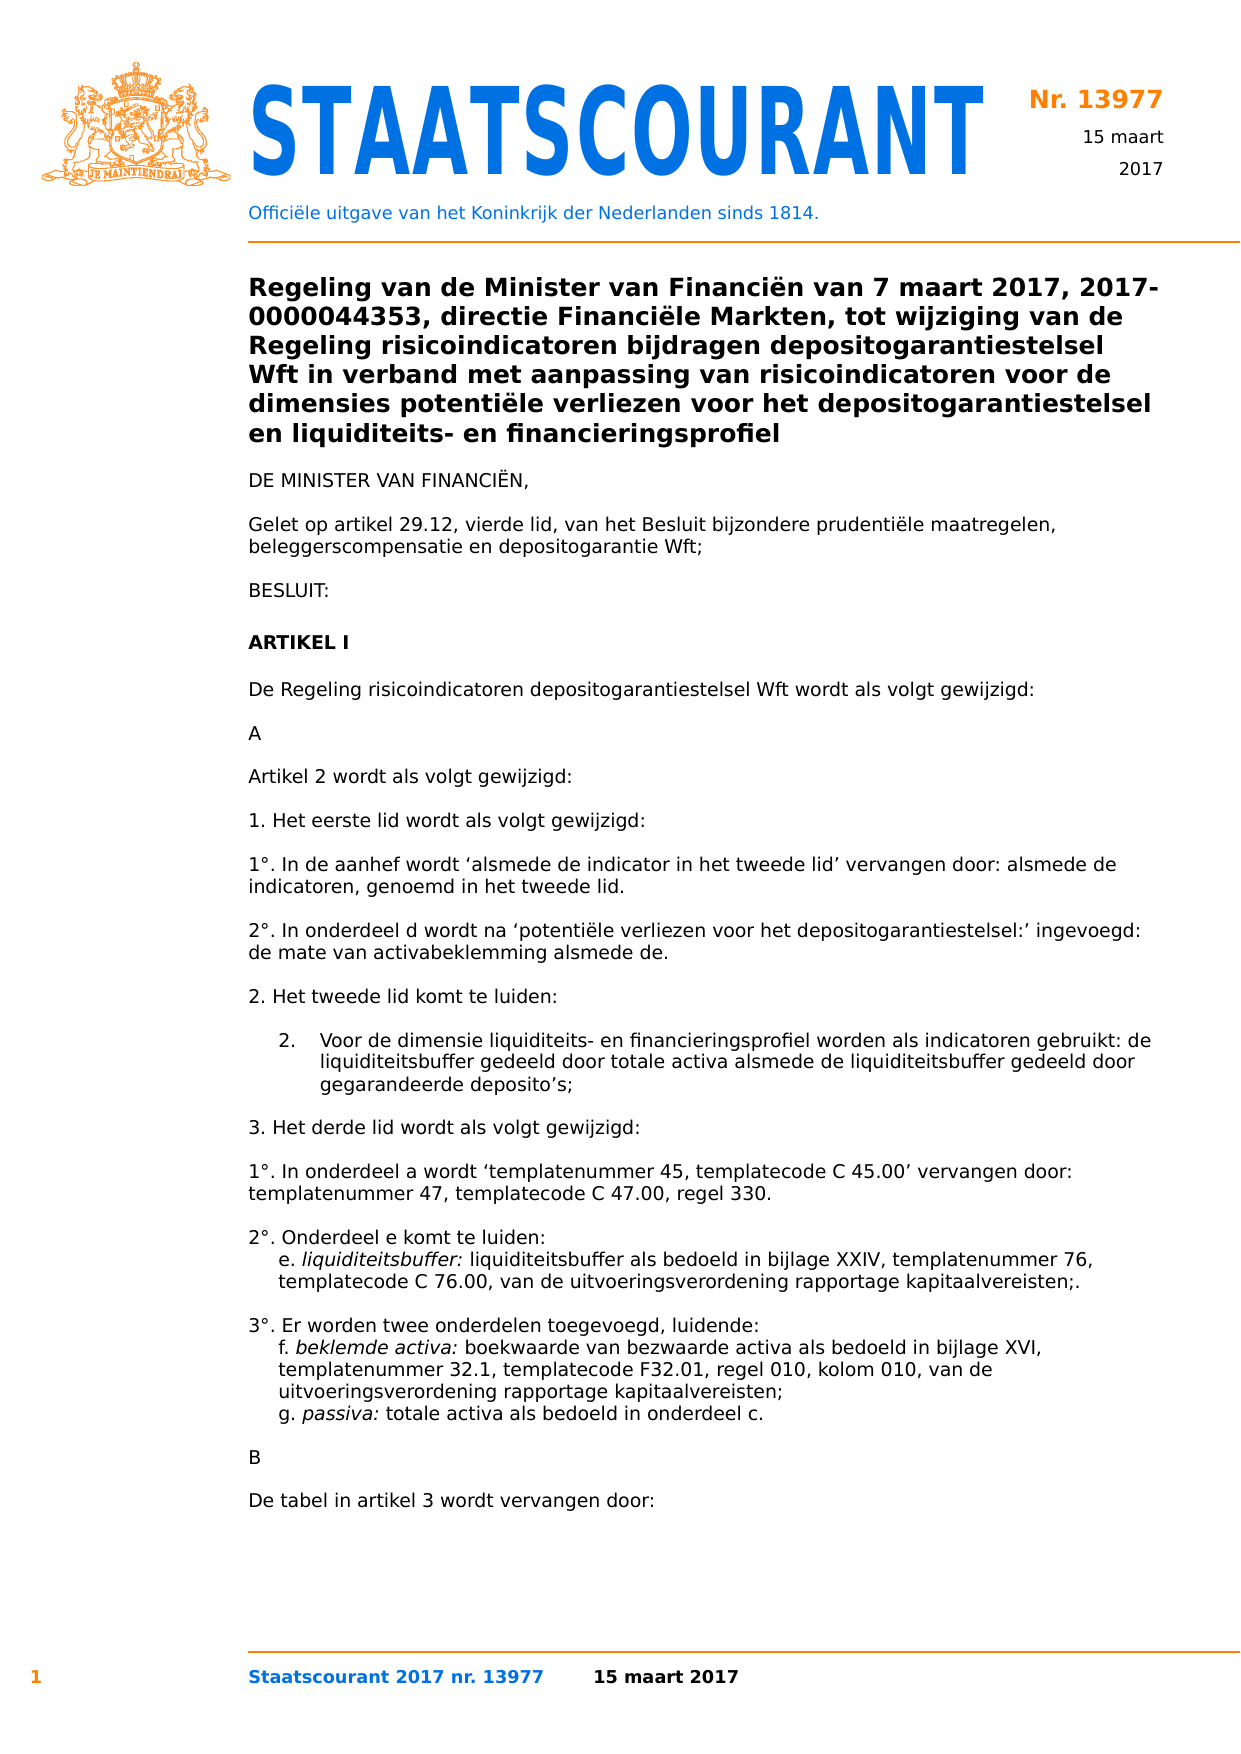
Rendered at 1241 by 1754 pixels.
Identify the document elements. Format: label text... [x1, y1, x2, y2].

subtitle Regeling van de Minister van Financiën van 7 maart 2017, 2017-0000044353, directie Financiële Markten, tot wijziging van de Regeling risicoindicatoren bijdragen depositogarantiestelsel Wft in verband met aanpassing van risicoindicatoren voor de dimensies potentiële verliezen voor het depositogarantiestelsel en liquiditeits- en financieringsprofiel [248, 273, 1163, 448]
text 2. Voor de dimensie liquiditeits- en financieringsprofiel worden als indicatoren gebruikt: de liquiditeitsbuffer gedeeld door totale activa alsmede de liquiditeitsbuffer gedeeld door gegarandeerde deposito’s; [278, 1029, 1163, 1095]
text 3°. Er worden twee onderdelen toegevoegd, luidende: [248, 1315, 1163, 1337]
table_header Nr. 13977 [998, 62, 1240, 121]
text 1°. In onderdeel a wordt ‘templatenummer 45, templatecode C 45.00’ vervangen door: templatenummer 47, templatecode C 47.00, regel 330. [248, 1161, 1163, 1205]
picture [41, 62, 231, 186]
text BESLUIT: [248, 579, 1163, 602]
table_cell 15 maart [998, 121, 1240, 153]
table_cell Officiële uitgave van het Koninkrijk der Nederlanden sinds 1814. [248, 203, 1240, 241]
table_cell 2017 [998, 153, 1240, 203]
text 1°. In de aanhef wordt ‘alsmede de indicator in het tweede lid’ vervangen door: alsmede de indicatoren, genoemd in het tweede lid. [248, 854, 1163, 898]
text A [248, 722, 1163, 744]
text DE MINISTER VAN FINANCIËN, [248, 470, 1163, 492]
text 2°. Onderdeel e komt te luiden: [248, 1227, 1163, 1249]
subtitle ARTIKEL I [248, 632, 1163, 653]
text Gelet op artikel 29.12, vierde lid, van het Besluit bijzondere prudentiële maatregelen, beleggerscompensatie en depositogarantie Wft; [248, 514, 1163, 558]
text De tabel in artikel 3 wordt vervangen door: [248, 1490, 1163, 1512]
text f. beklemde activa: boekwaarde van bezwaarde activa als bedoeld in bijlage XVI, templatenummer 32.1, templatecode F32.01, regel 010, kolom 010, van de uitvoeringsverordening rapportage kapitaalvereisten; [278, 1337, 1163, 1403]
text 2. Het tweede lid komt te luiden: [248, 986, 1163, 1008]
table_header STAATSCOURANT [248, 62, 998, 203]
table_header [25, 62, 248, 241]
text Artikel 2 wordt als volgt gewijzigd: [248, 766, 1163, 788]
text e. liquiditeitsbuffer: liquiditeitsbuffer als bedoeld in bijlage XXIV, templatenummer 76, templatecode C 76.00, van de uitvoeringsverordening rapportage kapitaalvereisten;. [278, 1249, 1163, 1293]
text De Regeling risicoindicatoren depositogarantiestelsel Wft wordt als volgt gewijzigd: [248, 678, 1163, 701]
text g. passiva: totale activa als bedoeld in onderdeel c. [278, 1403, 1163, 1425]
text B [248, 1447, 1163, 1468]
text 3. Het derde lid wordt als volgt gewijzigd: [248, 1117, 1163, 1139]
text 1. Het eerste lid wordt als volgt gewijzigd: [248, 810, 1163, 832]
text 2°. In onderdeel d wordt na ‘potentiële verliezen voor het depositogarantiestelsel:’ ingevoegd: de mate van activabeklemming alsmede de. [248, 920, 1163, 964]
